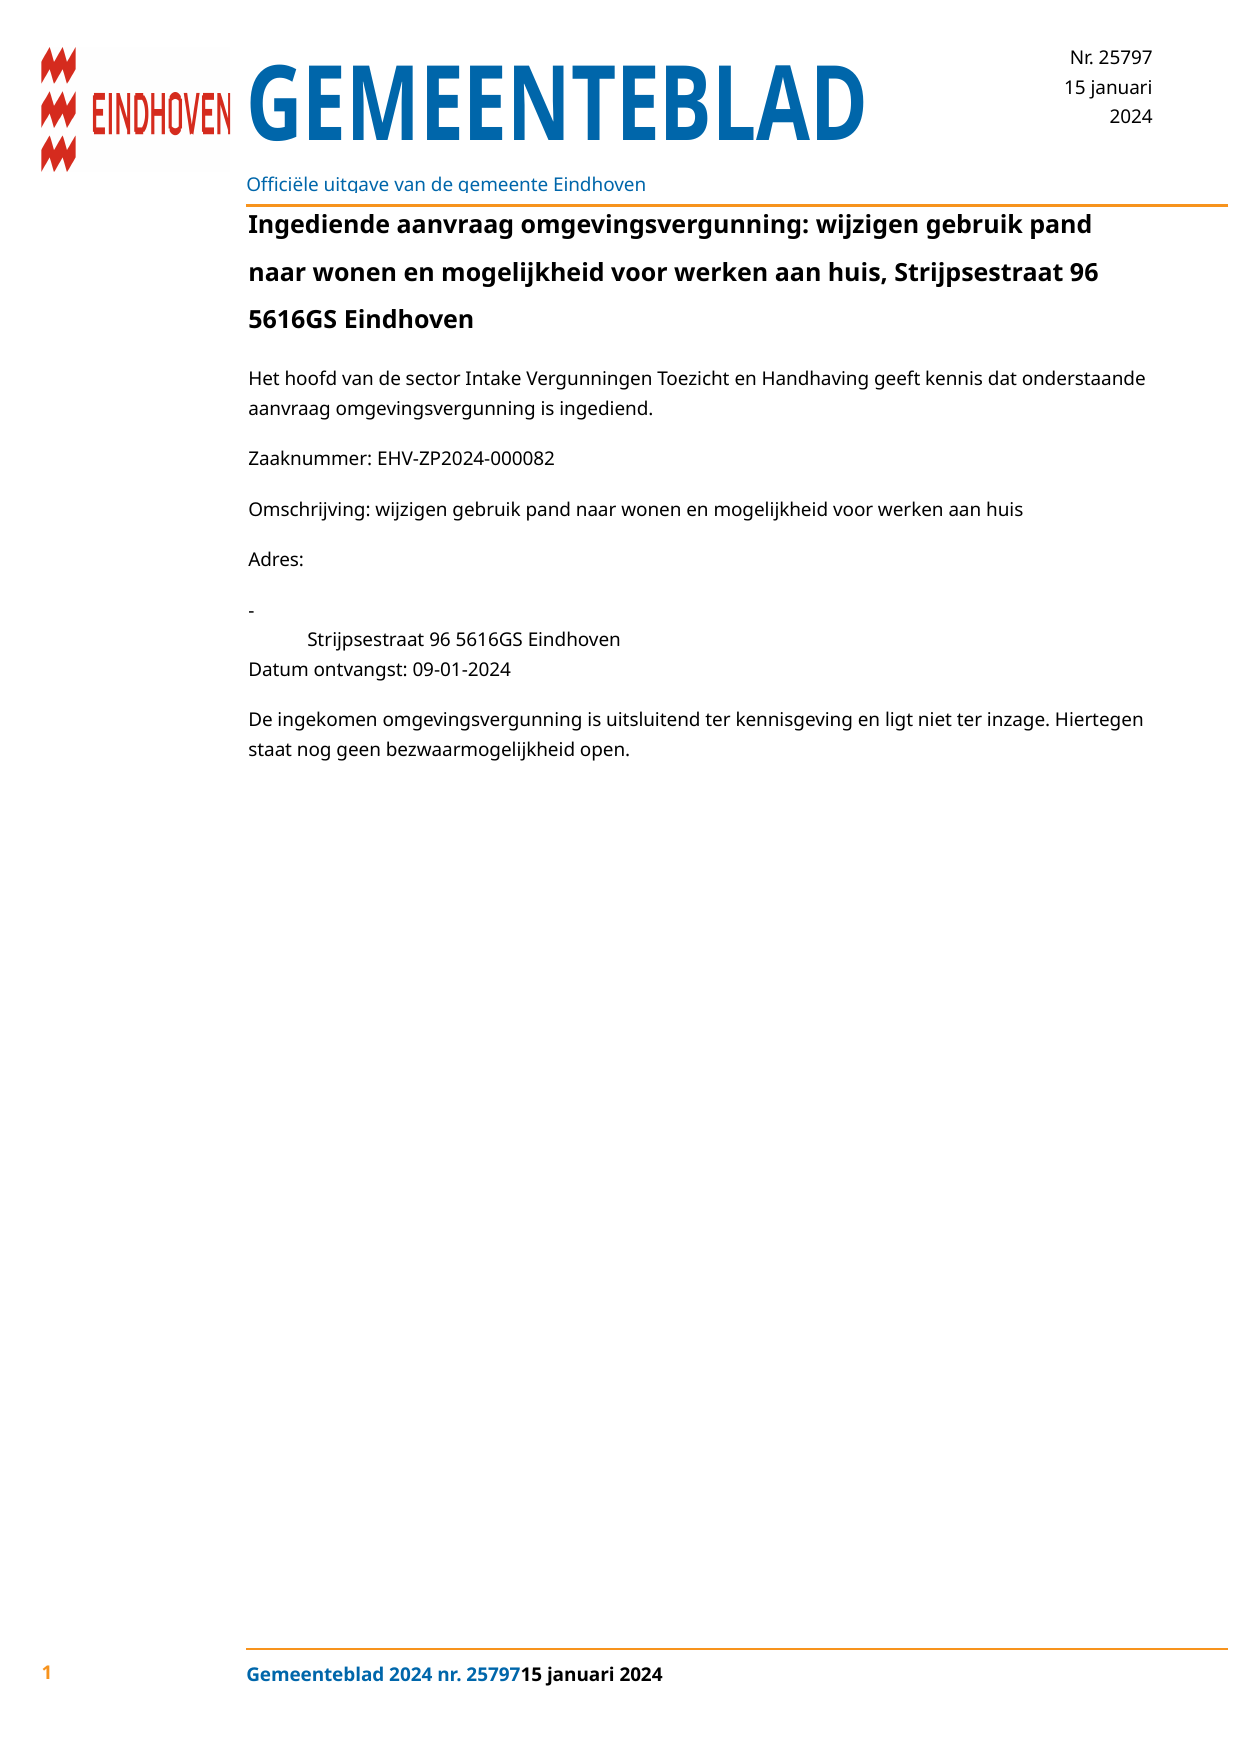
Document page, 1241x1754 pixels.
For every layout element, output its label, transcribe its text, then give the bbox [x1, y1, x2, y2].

text Omschrijving: wijzigen gebruik pand naar wonen en mogelijkheid voor werken aan huis [248, 496, 1152, 522]
text Het hoofd van de sector Intake Vergunningen Toezicht en Handhaving geeft kennis dat onderstaande aanvraag omgevingsvergunning is ingediend. [248, 366, 1152, 421]
text Ingediende aanvraag omgevingsvergunning: wijzigen gebruik pand naar wonen en mogelijkheid voor werken aan huis, Strijpsestraat 96 5616GS Eindhoven [248, 207, 1152, 336]
text De ingekomen omgevingsvergunning is uitsluitend ter kennisgeving en ligt niet ter inzage. Hiertegen staat nog geen bezwaarmogelijkheid open. [248, 706, 1152, 762]
list Strijpsestraat 96 5616GS Eindhoven [248, 626, 1152, 652]
picture [41, 47, 231, 172]
text Datum ontvangst: 09-01-2024 [248, 656, 1152, 682]
text Zaaknummer: EHV-ZP2024-000082 [248, 446, 1152, 471]
text Adres: [248, 546, 1152, 572]
